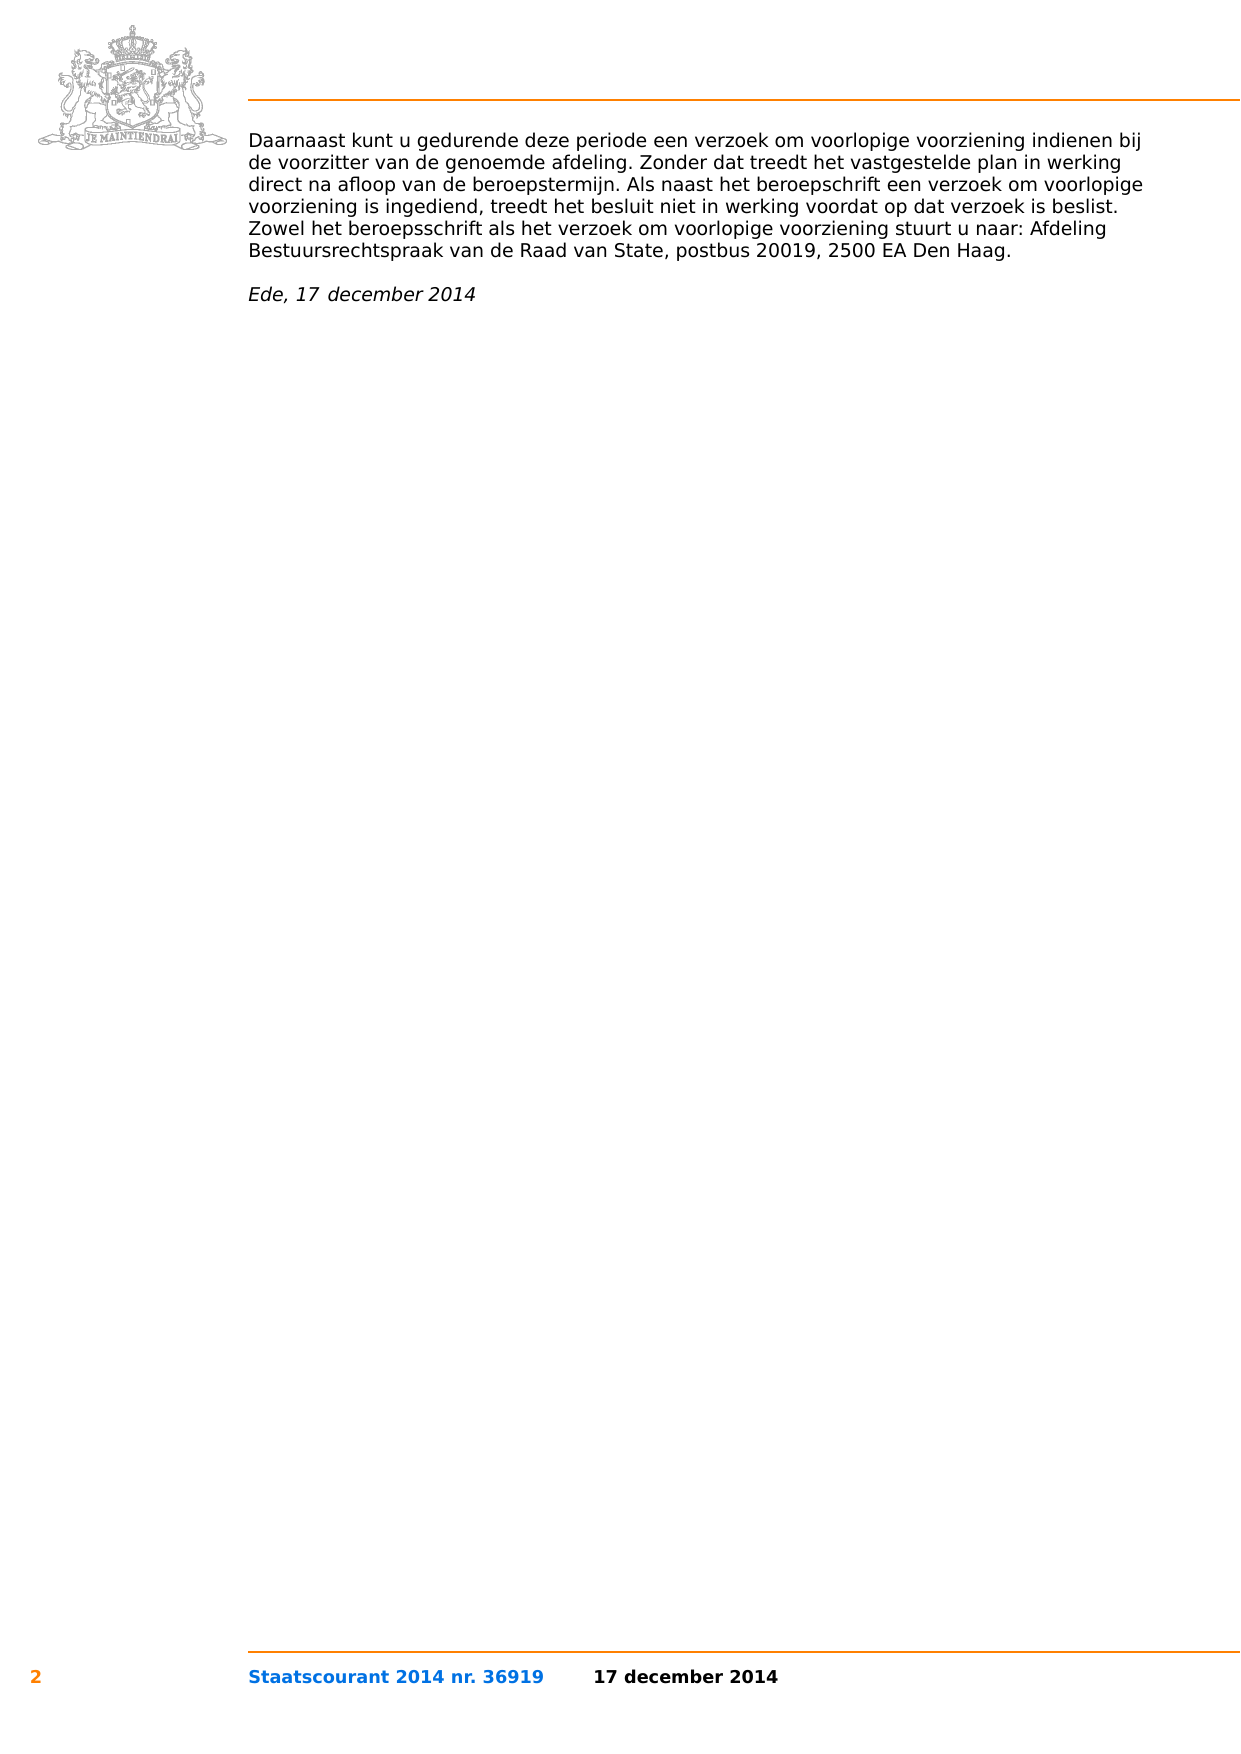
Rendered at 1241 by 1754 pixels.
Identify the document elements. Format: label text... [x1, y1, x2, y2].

text Daarnaast kunt u gedurende deze periode een verzoek om voorlopige voorziening indienen bij de voorzitter van de genoemde afdeling. Zonder dat treedt het vastgestelde plan in werking direct na afloop van de beroepstermijn. Als naast het beroepschrift een verzoek om voorlopige voorziening is ingediend, treedt het besluit niet in werking voordat op dat verzoek is beslist. [248, 130, 1163, 218]
text Ede, 17 december 2014 [248, 284, 1163, 306]
picture [38, 25, 227, 150]
text Zowel het beroepsschrift als het verzoek om voorlopige voorziening stuurt u naar: Afdeling Bestuursrechtspraak van de Raad van State, postbus 20019, 2500 EA Den Haag. [248, 218, 1163, 262]
